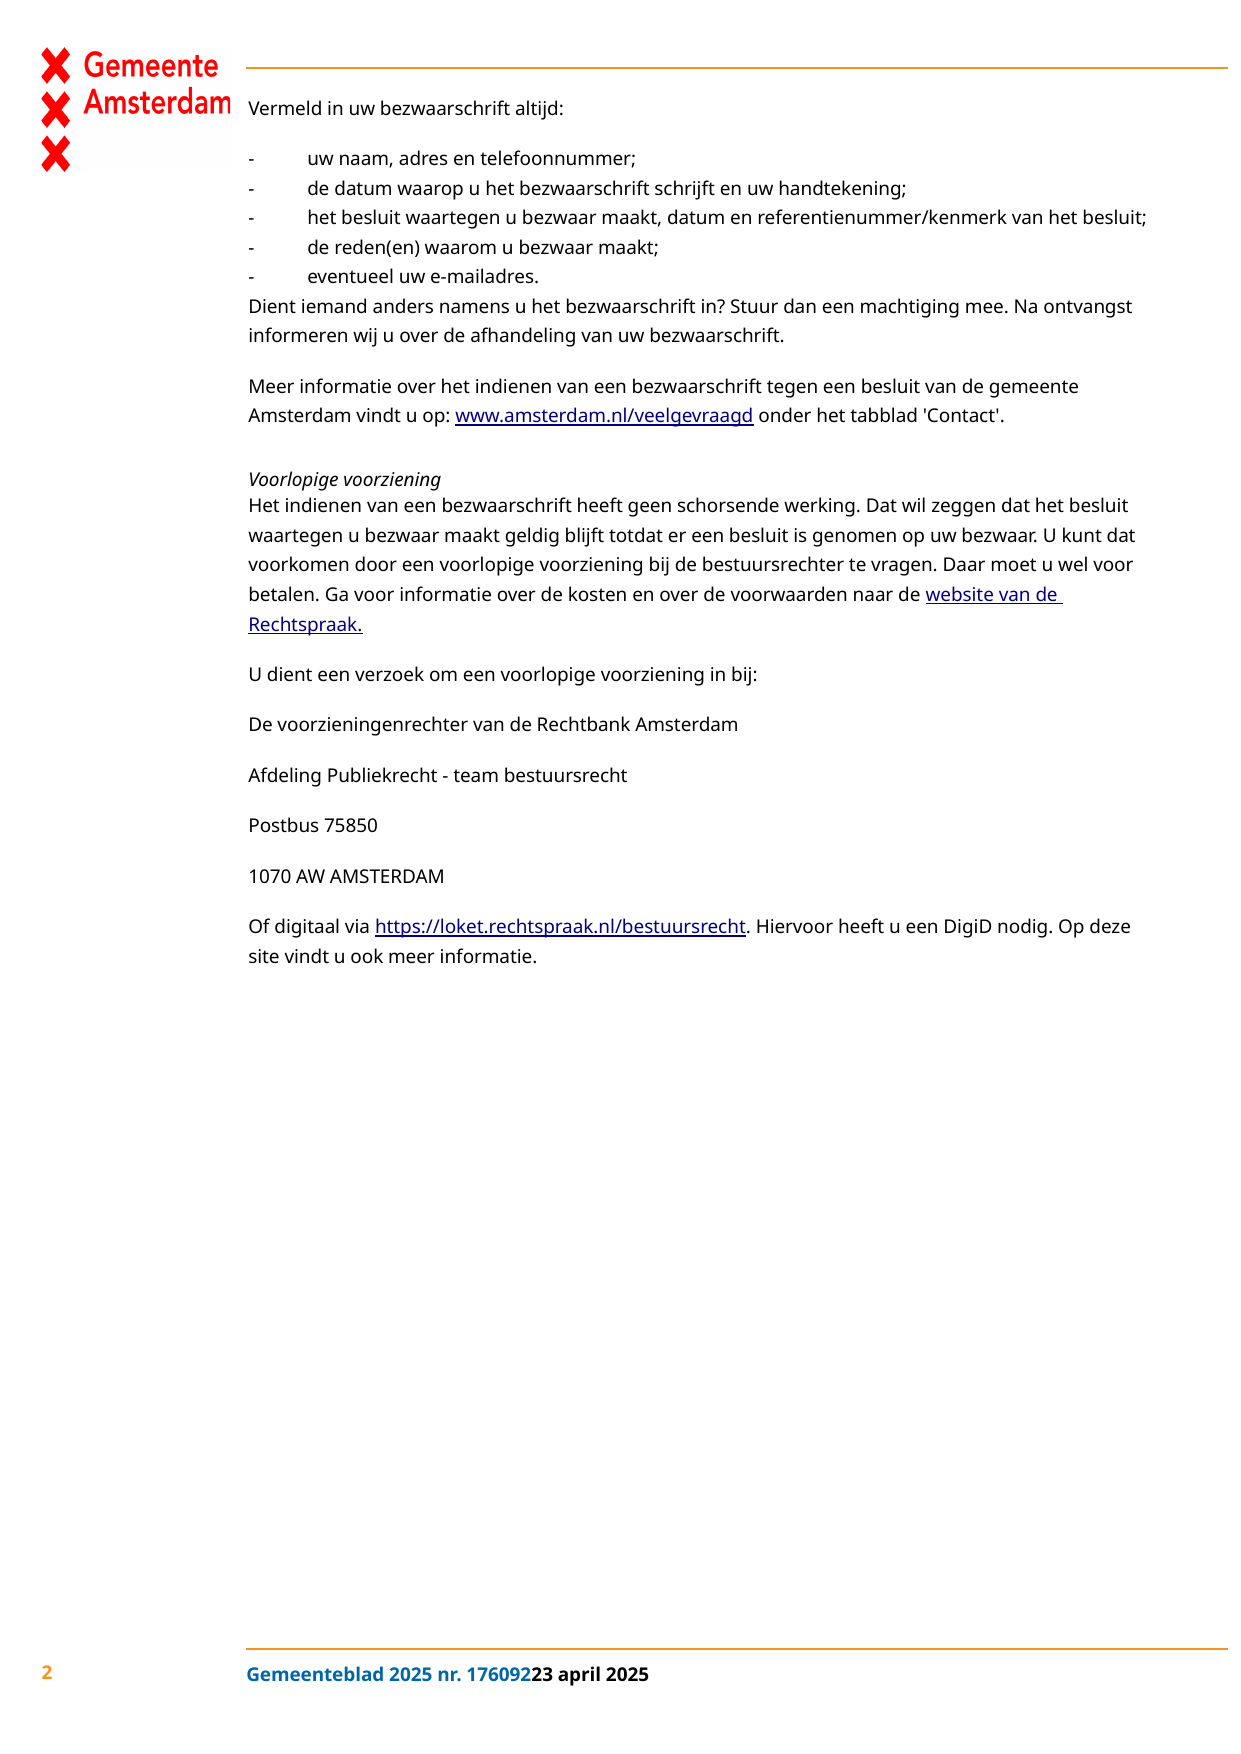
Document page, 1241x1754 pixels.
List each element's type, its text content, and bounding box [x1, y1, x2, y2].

text 1070 AW AMSTERDAM [248, 863, 1152, 888]
text Dient iemand anders namens u het bezwaarschrift in? Stuur dan een machtiging mee. Na ontvangst informeren wij u over de afhandeling van uw bezwaarschrift. [248, 293, 1152, 348]
text Het indienen van een bezwaarschrift heeft geen schorsende werking. Dat wil zeggen dat het besluit waartegen u bezwaar maakt geldig blijft totdat er een besluit is genomen op uw bezwaar. U kunt dat voorkomen door een voorlopige voorziening bij de bestuursrechter te vragen. Daar moet u wel voor betalen. Ga voor informatie over de kosten en over de voorwaarden naar de website van de Rechtspraak. [248, 492, 1152, 636]
text Vermeld in uw bezwaarschrift altijd: [248, 95, 1152, 121]
list uw naam, adres en telefoonnummer; [248, 145, 1152, 171]
text Of digitaal via https://loket.rechtspraak.nl/bestuursrecht. Hiervoor heeft u een DigiD nodig. Op deze site vindt u ook meer informatie. [248, 913, 1152, 968]
text De voorzieningenrechter van de Rechtbank Amsterdam [248, 712, 1152, 737]
list de reden(en) waarom u bezwaar maakt; [248, 234, 1152, 260]
list de datum waarop u het bezwaarschrift schrijft en uw handtekening; [248, 175, 1152, 201]
text Voorlopige voorziening [248, 467, 1152, 492]
text Postbus 75850 [248, 812, 1152, 838]
text Meer informatie over het indienen van een bezwaarschrift tegen een besluit van de gemeente Amsterdam vindt u op: www.amsterdam.nl/veelgevraagd onder het tabblad 'Contact'. [248, 373, 1152, 428]
text U dient een verzoek om een voorlopige voorziening in bij: [248, 661, 1152, 687]
list het besluit waartegen u bezwaar maakt, datum en referentienummer/kenmerk van het besluit; [248, 204, 1152, 230]
text Afdeling Publiekrecht - team bestuursrecht [248, 762, 1152, 788]
picture [41, 47, 231, 172]
list eventueel uw e-mailadres. [248, 263, 1152, 289]
